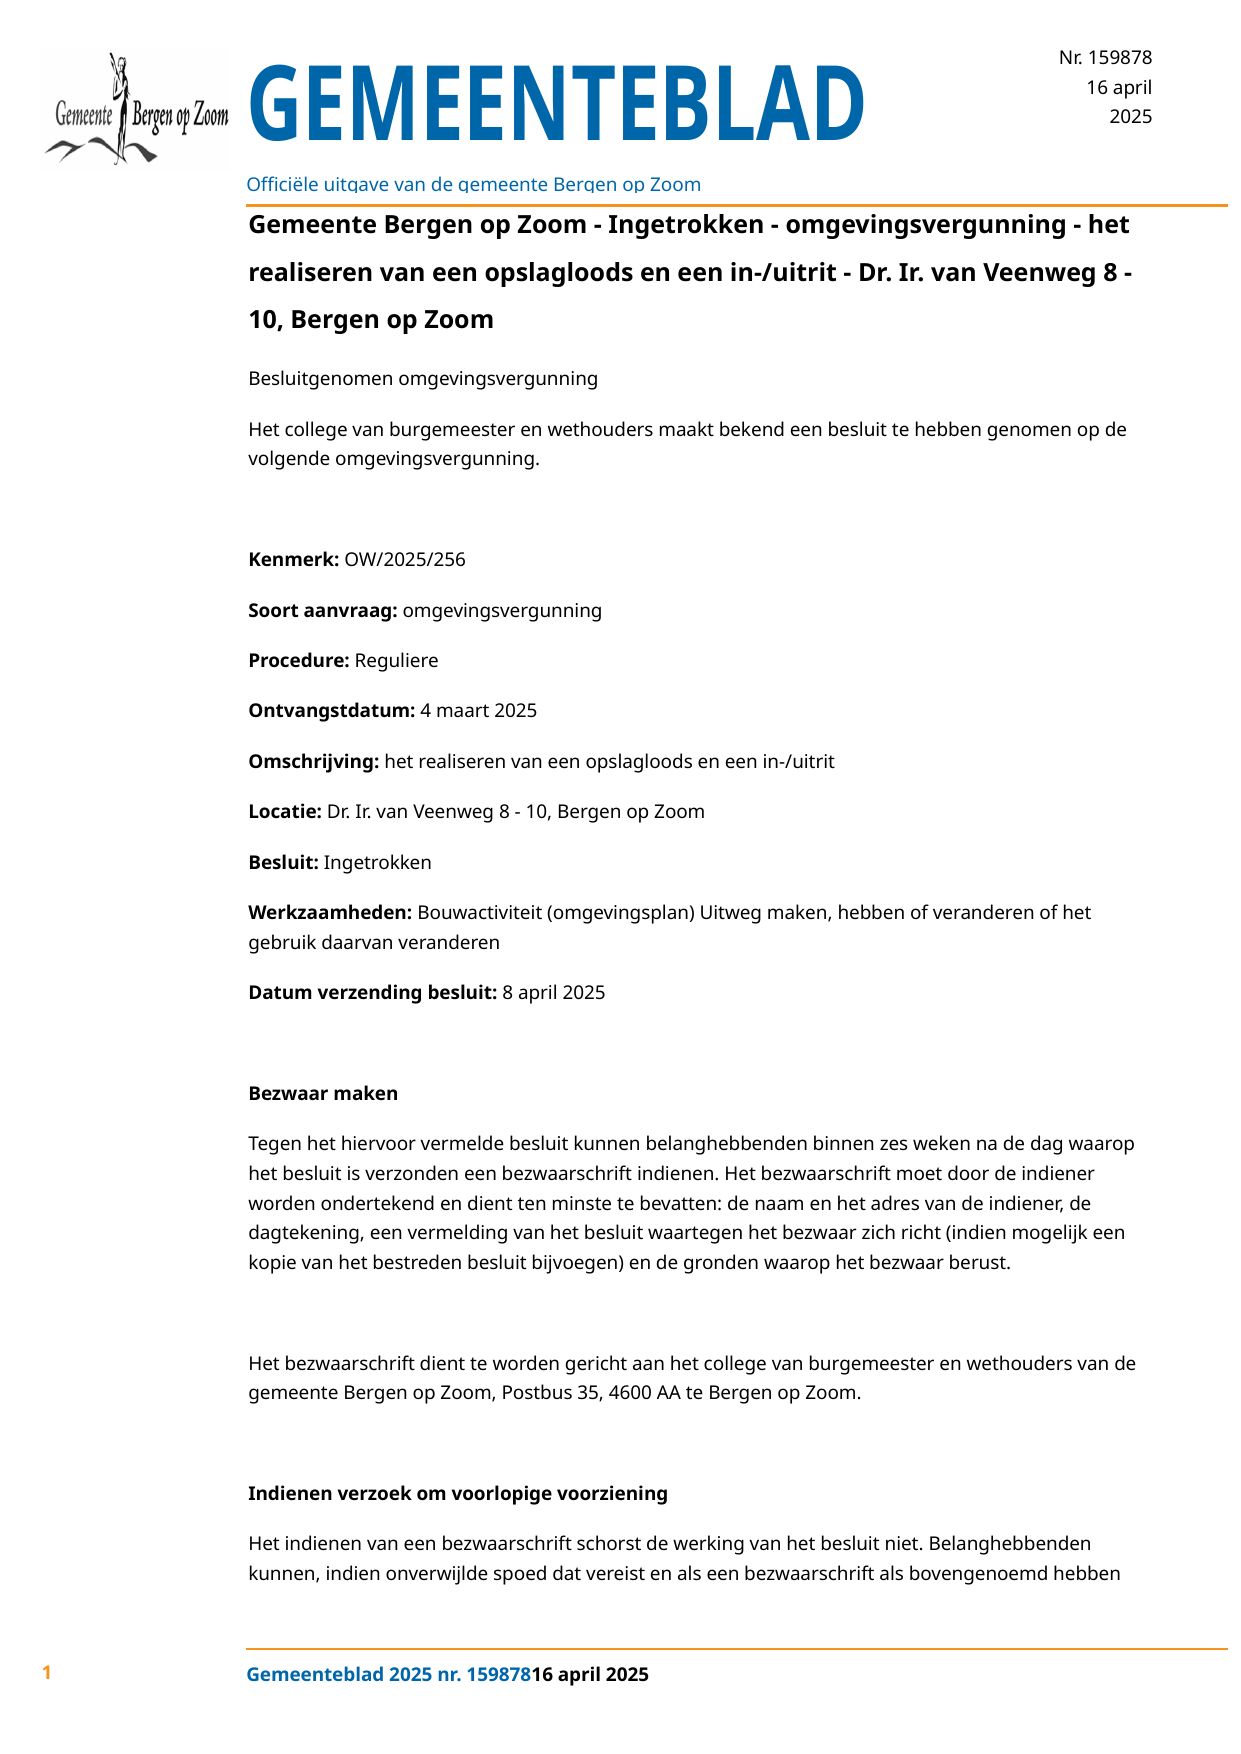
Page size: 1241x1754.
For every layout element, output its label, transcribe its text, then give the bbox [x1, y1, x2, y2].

text Bezwaar maken [248, 1080, 1152, 1106]
text Procedure: Reguliere [248, 647, 1152, 673]
text Indienen verzoek om voorlopige voorziening [248, 1480, 1152, 1506]
text Omschrijving: het realiseren van een opslagloods en een in-/uitrit [248, 748, 1152, 774]
text Werkzaamheden: Bouwactiviteit (omgevingsplan) Uitweg maken, hebben of veranderen of het gebruik daarvan veranderen [248, 899, 1152, 954]
text Tegen het hiervoor vermelde besluit kunnen belanghebbenden binnen zes weken na de dag waarop het besluit is verzonden een bezwaarschrift indienen. Het bezwaarschrift moet door de indiener worden ondertekend en dient ten minste te bevatten: de naam en het adres van de indiener, de dagtekening, een vermelding van het besluit waartegen het bezwaar zich richt (indien mogelijk een kopie van het bestreden besluit bijvoegen) en de gronden waarop het bezwaar berust. [248, 1131, 1152, 1274]
text Het college van burgemeester en wethouders maakt bekend een besluit te hebben genomen op de volgende omgevingsvergunning. [248, 416, 1152, 471]
text Locatie: Dr. Ir. van Veenweg 8 - 10, Bergen op Zoom [248, 798, 1152, 824]
text Gemeente Bergen op Zoom - Ingetrokken - omgevingsvergunning - het realiseren van een opslagloods en een in-/uitrit - Dr. Ir. van Veenweg 8 - 10, Bergen op Zoom [248, 207, 1152, 336]
text Ontvangstdatum: 4 maart 2025 [248, 698, 1152, 723]
text Soort aanvraag: omgevingsvergunning [248, 597, 1152, 622]
text Kenmerk: OW/2025/256 [248, 546, 1152, 572]
text Besluit: Ingetrokken [248, 849, 1152, 874]
text Datum verzending besluit: 8 april 2025 [248, 979, 1152, 1005]
text Het bezwaarschrift dient te worden gericht aan het college van burgemeester en wethouders van de gemeente Bergen op Zoom, Postbus 35, 4600 AA te Bergen op Zoom. [248, 1350, 1152, 1405]
picture [41, 47, 231, 172]
text Besluitgenomen omgevingsvergunning [248, 366, 1152, 391]
text Het indienen van een bezwaarschrift schorst de werking van het besluit niet. Belanghebbenden kunnen, indien onverwijlde spoed dat vereist en als een bezwaarschrift als bovengenoemd hebben [248, 1531, 1152, 1586]
